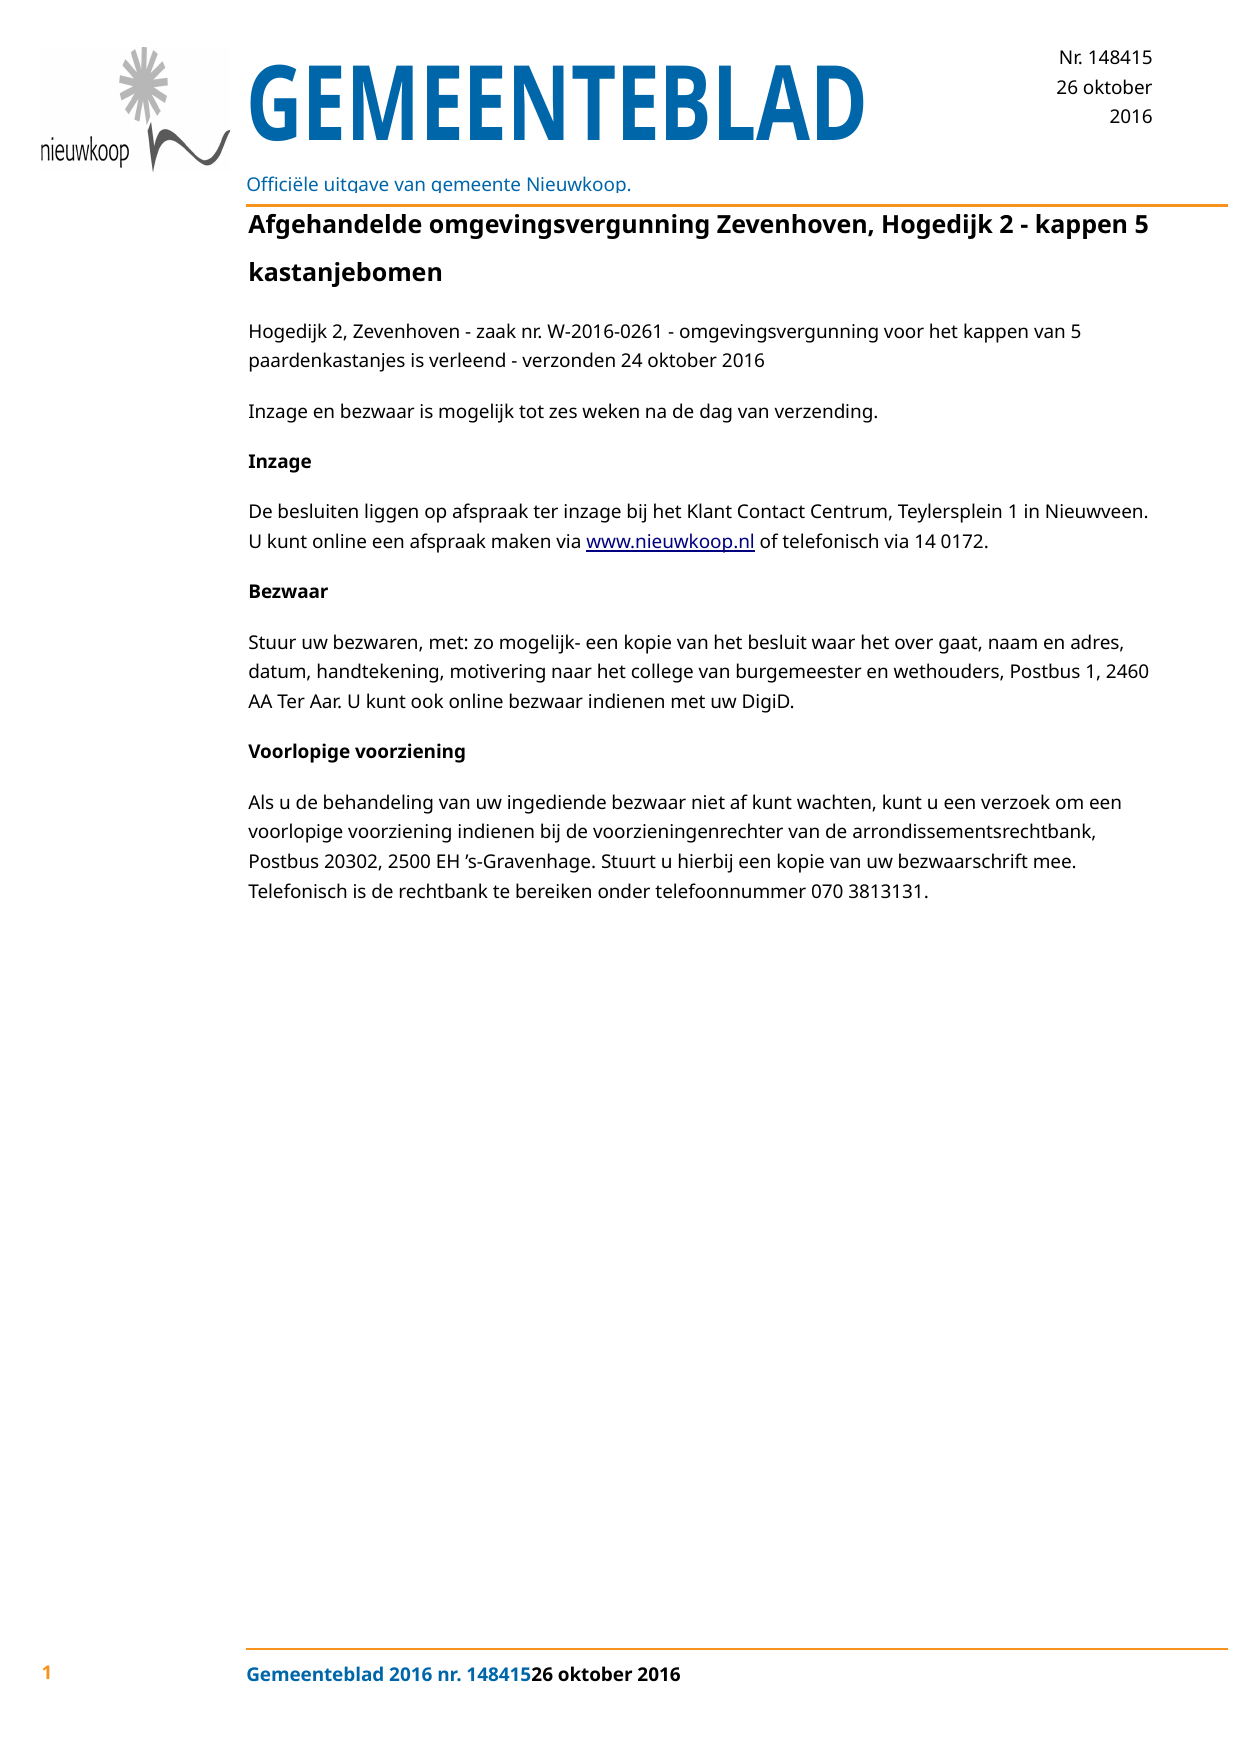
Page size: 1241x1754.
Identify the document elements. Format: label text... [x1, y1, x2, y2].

picture [41, 47, 231, 172]
text De besluiten liggen op afspraak ter inzage bij het Klant Contact Centrum, Teylersplein 1 in Nieuwveen. U kunt online een afspraak maken via www.nieuwkoop.nl of telefonisch via 14 0172. [248, 499, 1152, 554]
text Inzage [248, 448, 1152, 474]
text Voorlopige voorziening [248, 739, 1152, 764]
text Inzage en bezwaar is mogelijk tot zes weken na de dag van verzending. [248, 398, 1152, 424]
text Stuur uw bezwaren, met: zo mogelijk- een kopie van het besluit waar het over gaat, naam en adres, datum, handtekening, motivering naar het college van burgemeester en wethouders, Postbus 1, 2460 AA Ter Aar. U kunt ook online bezwaar indienen met uw DigiD. [248, 629, 1152, 714]
text Afgehandelde omgevingsvergunning Zevenhoven, Hogedijk 2 - kappen 5 kastanjebomen [248, 207, 1152, 288]
text Als u de behandeling van uw ingediende bezwaar niet af kunt wachten, kunt u een verzoek om een voorlopige voorziening indienen bij de voorzieningenrechter van de arrondissementsrechtbank, Postbus 20302, 2500 EH ’s-Gravenhage. Stuurt u hierbij een kopie van uw bezwaarschrift mee. Telefonisch is de rechtbank te bereiken onder telefoonnummer 070 3813131. [248, 789, 1152, 904]
text Bezwaar [248, 579, 1152, 604]
text Hogedijk 2, Zevenhoven - zaak nr. W-2016-0261 - omgevingsvergunning voor het kappen van 5 paardenkastanjes is verleend - verzonden 24 oktober 2016 [248, 318, 1152, 373]
